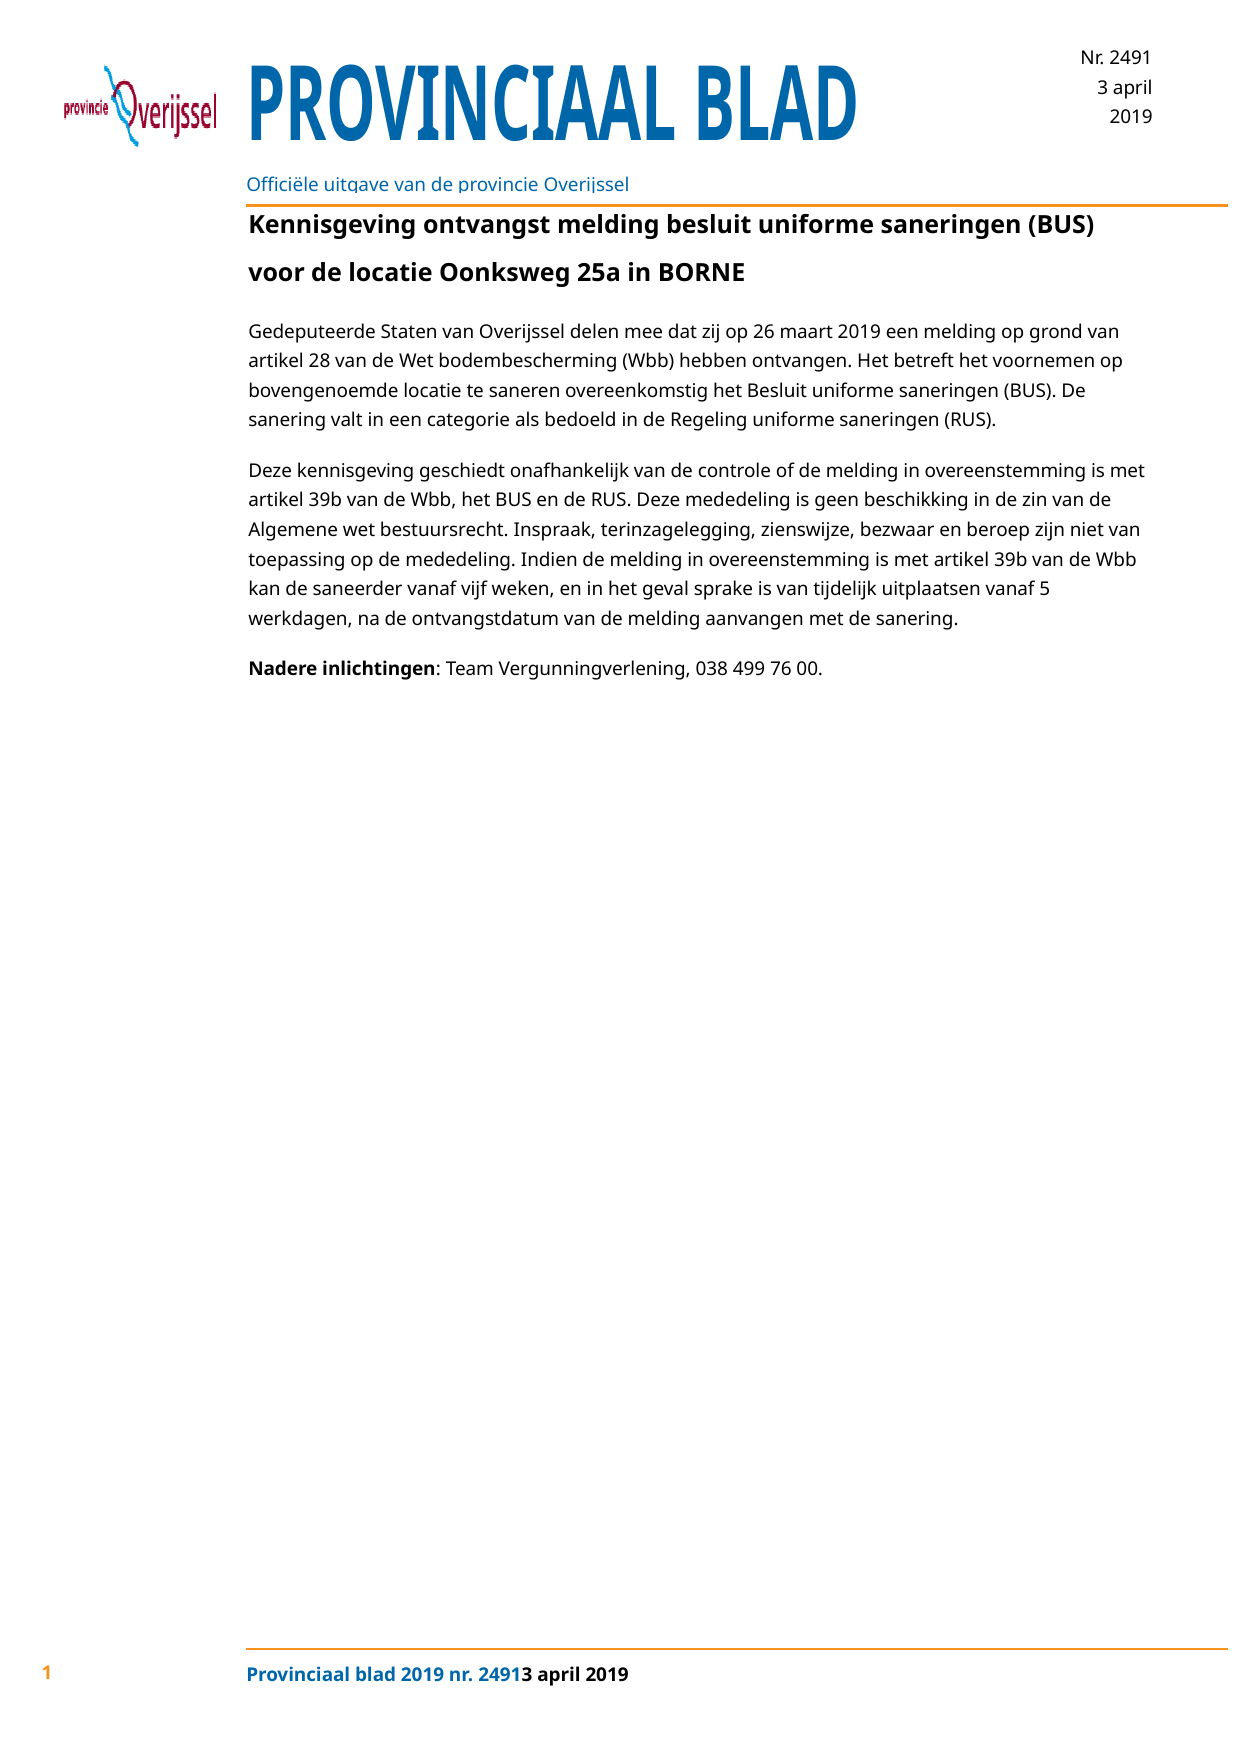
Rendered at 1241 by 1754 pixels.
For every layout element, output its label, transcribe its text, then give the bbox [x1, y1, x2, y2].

text Kennisgeving ontvangst melding besluit uniforme saneringen (BUS) voor de locatie Oonksweg 25a in BORNE [248, 207, 1152, 288]
text Gedeputeerde Staten van Overijssel delen mee dat zij op 26 maart 2019 een melding op grond van artikel 28 van de Wet bodembescherming (Wbb) hebben ontvangen. Het betreft het voornemen op bovengenoemde locatie te saneren overeenkomstig het Besluit uniforme saneringen (BUS). De sanering valt in een categorie als bedoeld in de Regeling uniforme saneringen (RUS). [248, 318, 1152, 432]
text Deze kennisgeving geschiedt onafhankelijk van de controle of de melding in overeenstemming is met artikel 39b van de Wbb, het BUS en de RUS. Deze mededeling is geen beschikking in de zin van de Algemene wet bestuursrecht. Inspraak, terinzagelegging, zienswijze, bezwaar en beroep zijn niet van toepassing op de mededeling. Indien de melding in overeenstemming is met artikel 39b van de Wbb kan de saneerder vanaf vijf weken, en in het geval sprake is van tijdelijk uitplaatsen vanaf 5 werkdagen, na de ontvangstdatum van de melding aanvangen met de sanering. [248, 457, 1152, 631]
picture [41, 47, 231, 172]
text Nadere inlichtingen: Team Vergunningverlening, 038 499 76 00. [248, 655, 1152, 681]
